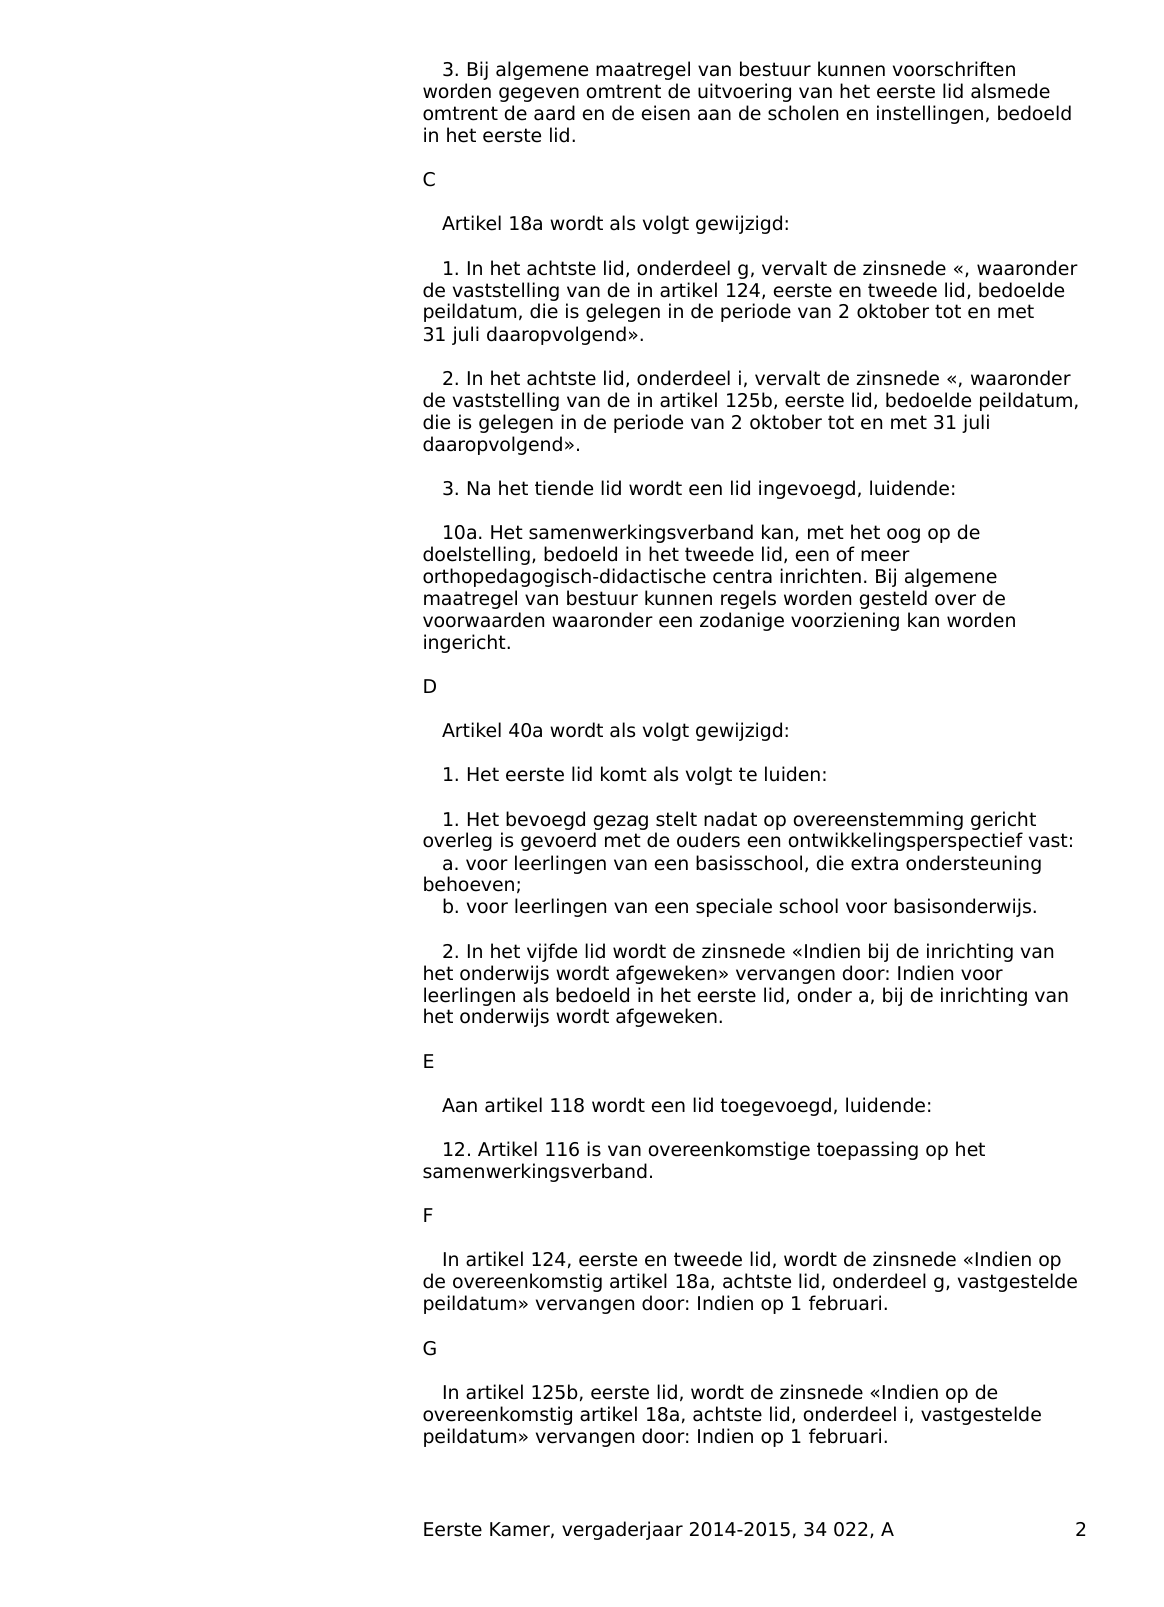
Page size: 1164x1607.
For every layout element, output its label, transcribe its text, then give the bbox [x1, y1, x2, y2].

text 2. In het achtste lid, onderdeel i, vervalt de zinsnede «, waaronder de vaststelling van de in artikel 125b, eerste lid, bedoelde peildatum, die is gelegen in de periode van 2 oktober tot en met 31 juli daaropvolgend». [422, 368, 1087, 456]
text 1. Het bevoegd gezag stelt nadat op overeenstemming gericht overleg is gevoerd met de ouders een ontwikkelingsperspectief vast: [422, 808, 1087, 852]
text Aan artikel 118 wordt een lid toegevoegd, luidende: [422, 1095, 1087, 1117]
text 3. Bij algemene maatregel van bestuur kunnen voorschriften worden gegeven omtrent de uitvoering van het eerste lid alsmede omtrent de aard en de eisen aan de scholen en instellingen, bedoeld in het eerste lid. [422, 59, 1087, 147]
text Artikel 40a wordt als volgt gewijzigd: [422, 720, 1087, 742]
text b. voor leerlingen van een speciale school voor basisonderwijs. [422, 896, 1087, 918]
text E [422, 1051, 1087, 1073]
text 1. Het eerste lid komt als volgt te luiden: [422, 764, 1087, 786]
text 3. Na het tiende lid wordt een lid ingevoegd, luidende: [422, 478, 1087, 500]
text 10a. Het samenwerkingsverband kan, met het oog op de doelstelling, bedoeld in het tweede lid, een of meer orthopedagogisch-didactische centra inrichten. Bij algemene maatregel van bestuur kunnen regels worden gesteld over de voorwaarden waaronder een zodanige voorziening kan worden ingericht. [422, 522, 1087, 654]
text In artikel 125b, eerste lid, wordt de zinsnede «Indien op de overeenkomstig artikel 18a, achtste lid, onderdeel i, vastgestelde peildatum» vervangen door: Indien op 1 februari. [422, 1382, 1087, 1447]
text 12. Artikel 116 is van overeenkomstige toepassing op het samenwerkingsverband. [422, 1139, 1087, 1183]
text 1. In het achtste lid, onderdeel g, vervalt de zinsnede «, waaronder de vaststelling van de in artikel 124, eerste en tweede lid, bedoelde peildatum, die is gelegen in de periode van 2 oktober tot en met 31 juli daaropvolgend». [422, 257, 1087, 345]
text G [422, 1337, 1087, 1359]
text 2. In het vijfde lid wordt de zinsnede «Indien bij de inrichting van het onderwijs wordt afgeweken» vervangen door: Indien voor leerlingen als bedoeld in het eerste lid, onder a, bij de inrichting van het onderwijs wordt afgeweken. [422, 941, 1087, 1028]
text In artikel 124, eerste en tweede lid, wordt de zinsnede «Indien op de overeenkomstig artikel 18a, achtste lid, onderdeel g, vastgestelde peildatum» vervangen door: Indien op 1 februari. [422, 1249, 1087, 1315]
text D [422, 676, 1087, 698]
text Artikel 18a wordt als volgt gewijzigd: [422, 213, 1087, 235]
text F [422, 1205, 1087, 1227]
text C [422, 169, 1087, 191]
text a. voor leerlingen van een basisschool, die extra ondersteuning behoeven; [422, 852, 1087, 896]
